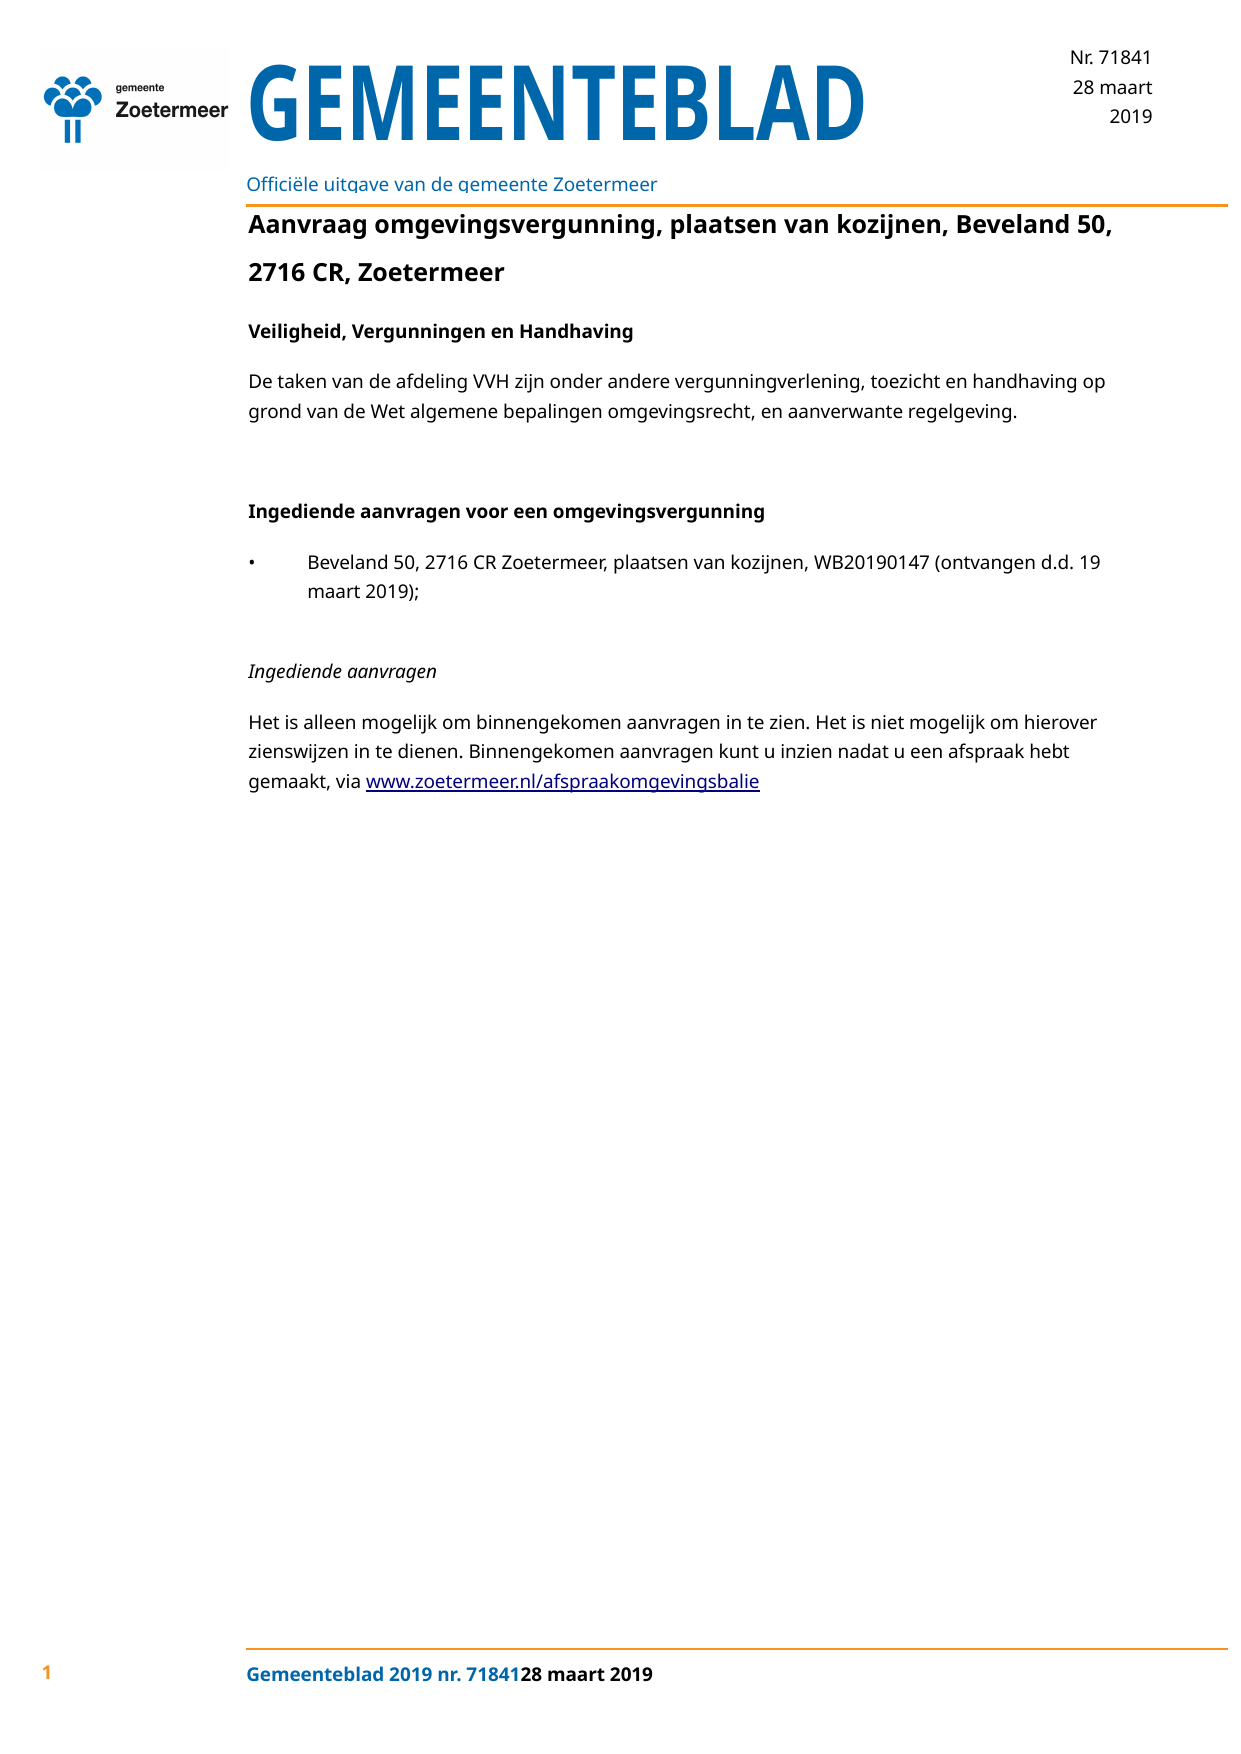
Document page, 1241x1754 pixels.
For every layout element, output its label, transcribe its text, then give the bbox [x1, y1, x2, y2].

text Het is alleen mogelijk om binnengekomen aanvragen in te zien. Het is niet mogelijk om hierover zienswijzen in te dienen. Binnengekomen aanvragen kunt u inzien nadat u een afspraak hebt gemaakt, via www.zoetermeer.nl/afspraakomgevingsbalie [248, 709, 1152, 794]
list Beveland 50, 2716 CR Zoetermeer, plaatsen van kozijnen, WB20190147 (ontvangen d.d. 19 maart 2019); [248, 549, 1152, 604]
text Veiligheid, Vergunningen en Handhaving [248, 318, 1152, 344]
text Aanvraag omgevingsvergunning, plaatsen van kozijnen, Beveland 50, 2716 CR, Zoetermeer [248, 207, 1152, 288]
text Ingediende aanvragen [248, 659, 1152, 684]
text Ingediende aanvragen voor een omgevingsvergunning [248, 499, 1152, 524]
text De taken van de afdeling VVH zijn onder andere vergunningverlening, toezicht en handhaving op grond van de Wet algemene bepalingen omgevingsrecht, en aanverwante regelgeving. [248, 368, 1152, 424]
picture [41, 47, 231, 172]
